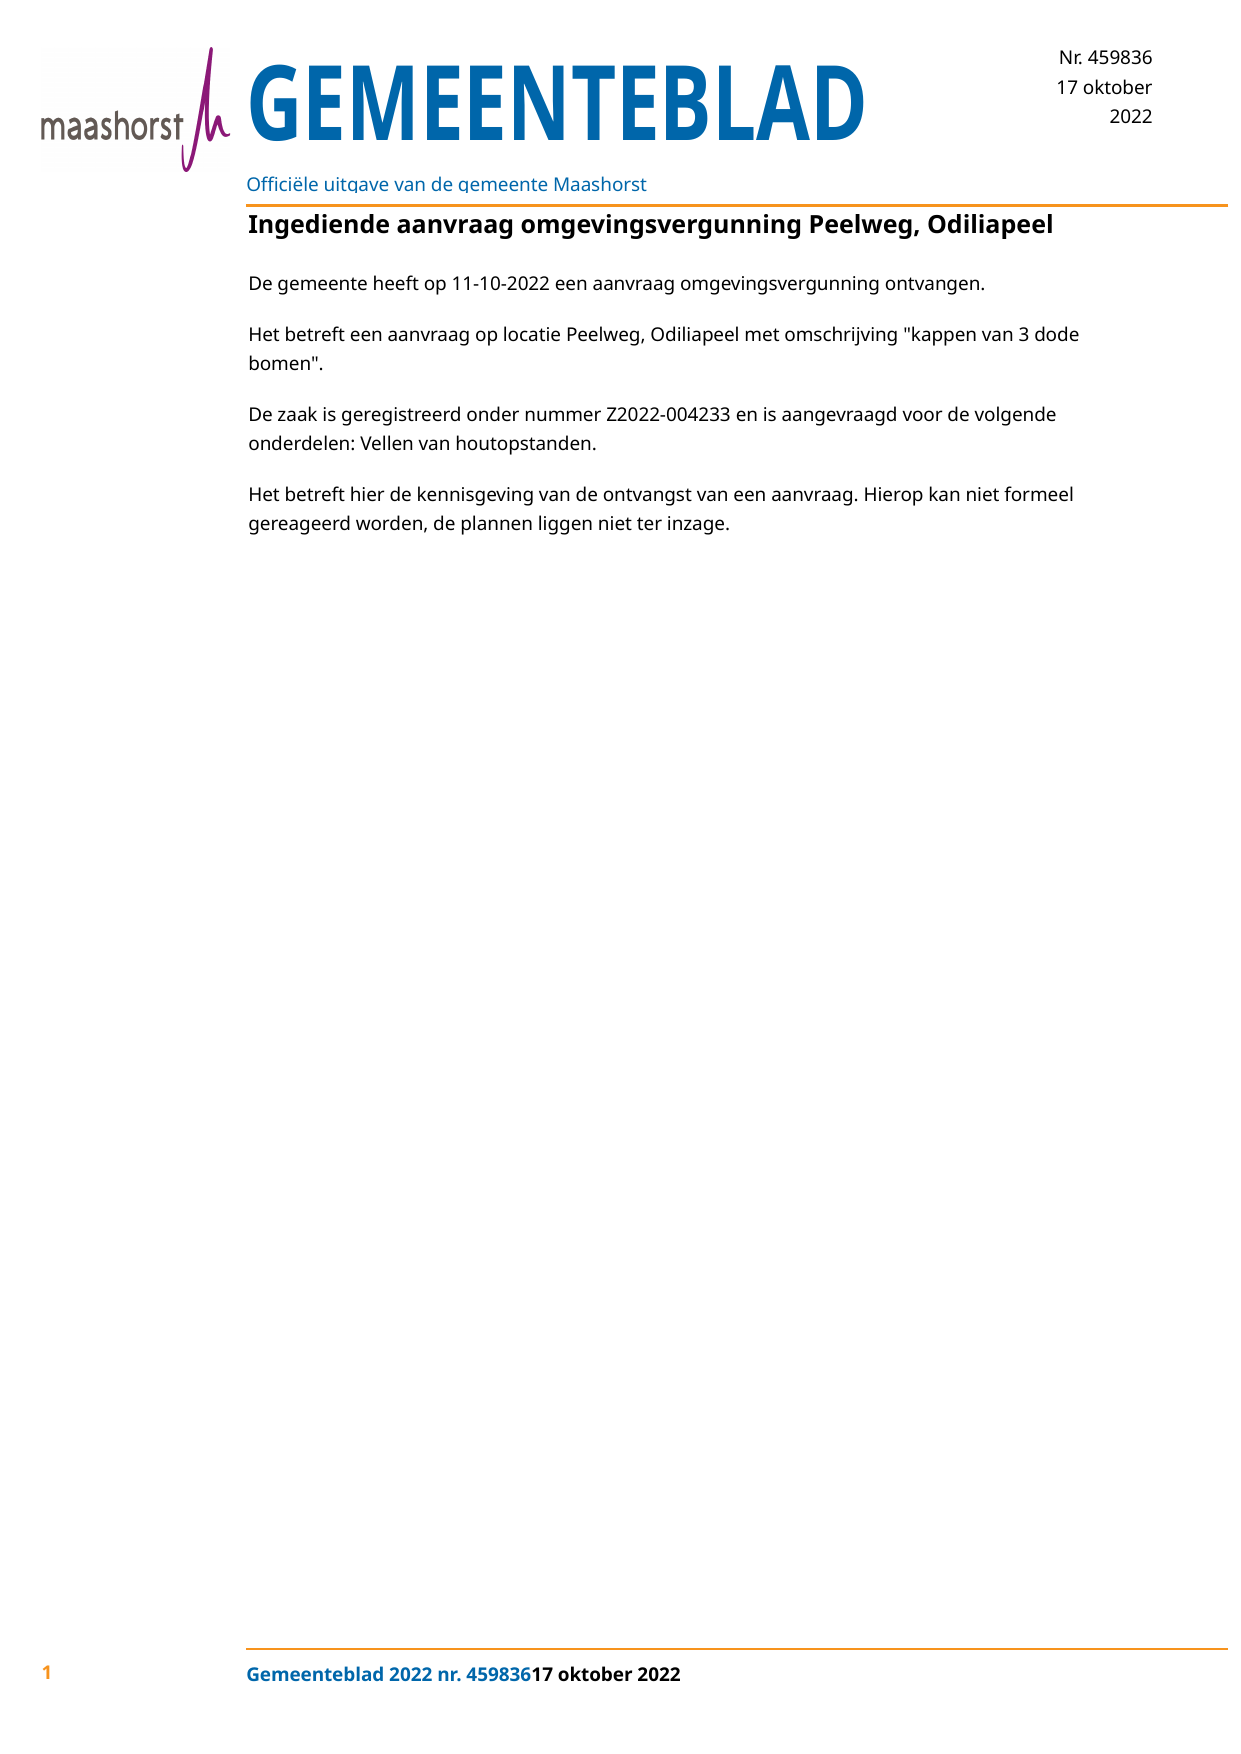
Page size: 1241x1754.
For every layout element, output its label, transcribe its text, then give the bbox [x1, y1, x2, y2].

text De gemeente heeft op 11-10-2022 een aanvraag omgevingsvergunning ontvangen. [248, 270, 1152, 296]
text Het betreft hier de kennisgeving van de ontvangst van een aanvraag. Hierop kan niet formeel gereageerd worden, de plannen liggen niet ter inzage. [248, 481, 1152, 536]
picture [41, 47, 231, 172]
text De zaak is geregistreerd onder nummer Z2022-004233 en is aangevraagd voor de volgende onderdelen: Vellen van houtopstanden. [248, 401, 1152, 456]
text Ingediende aanvraag omgevingsvergunning Peelweg, Odiliapeel [248, 207, 1152, 241]
text Het betreft een aanvraag op locatie Peelweg, Odiliapeel met omschrijving "kappen van 3 dode bomen". [248, 321, 1152, 376]
